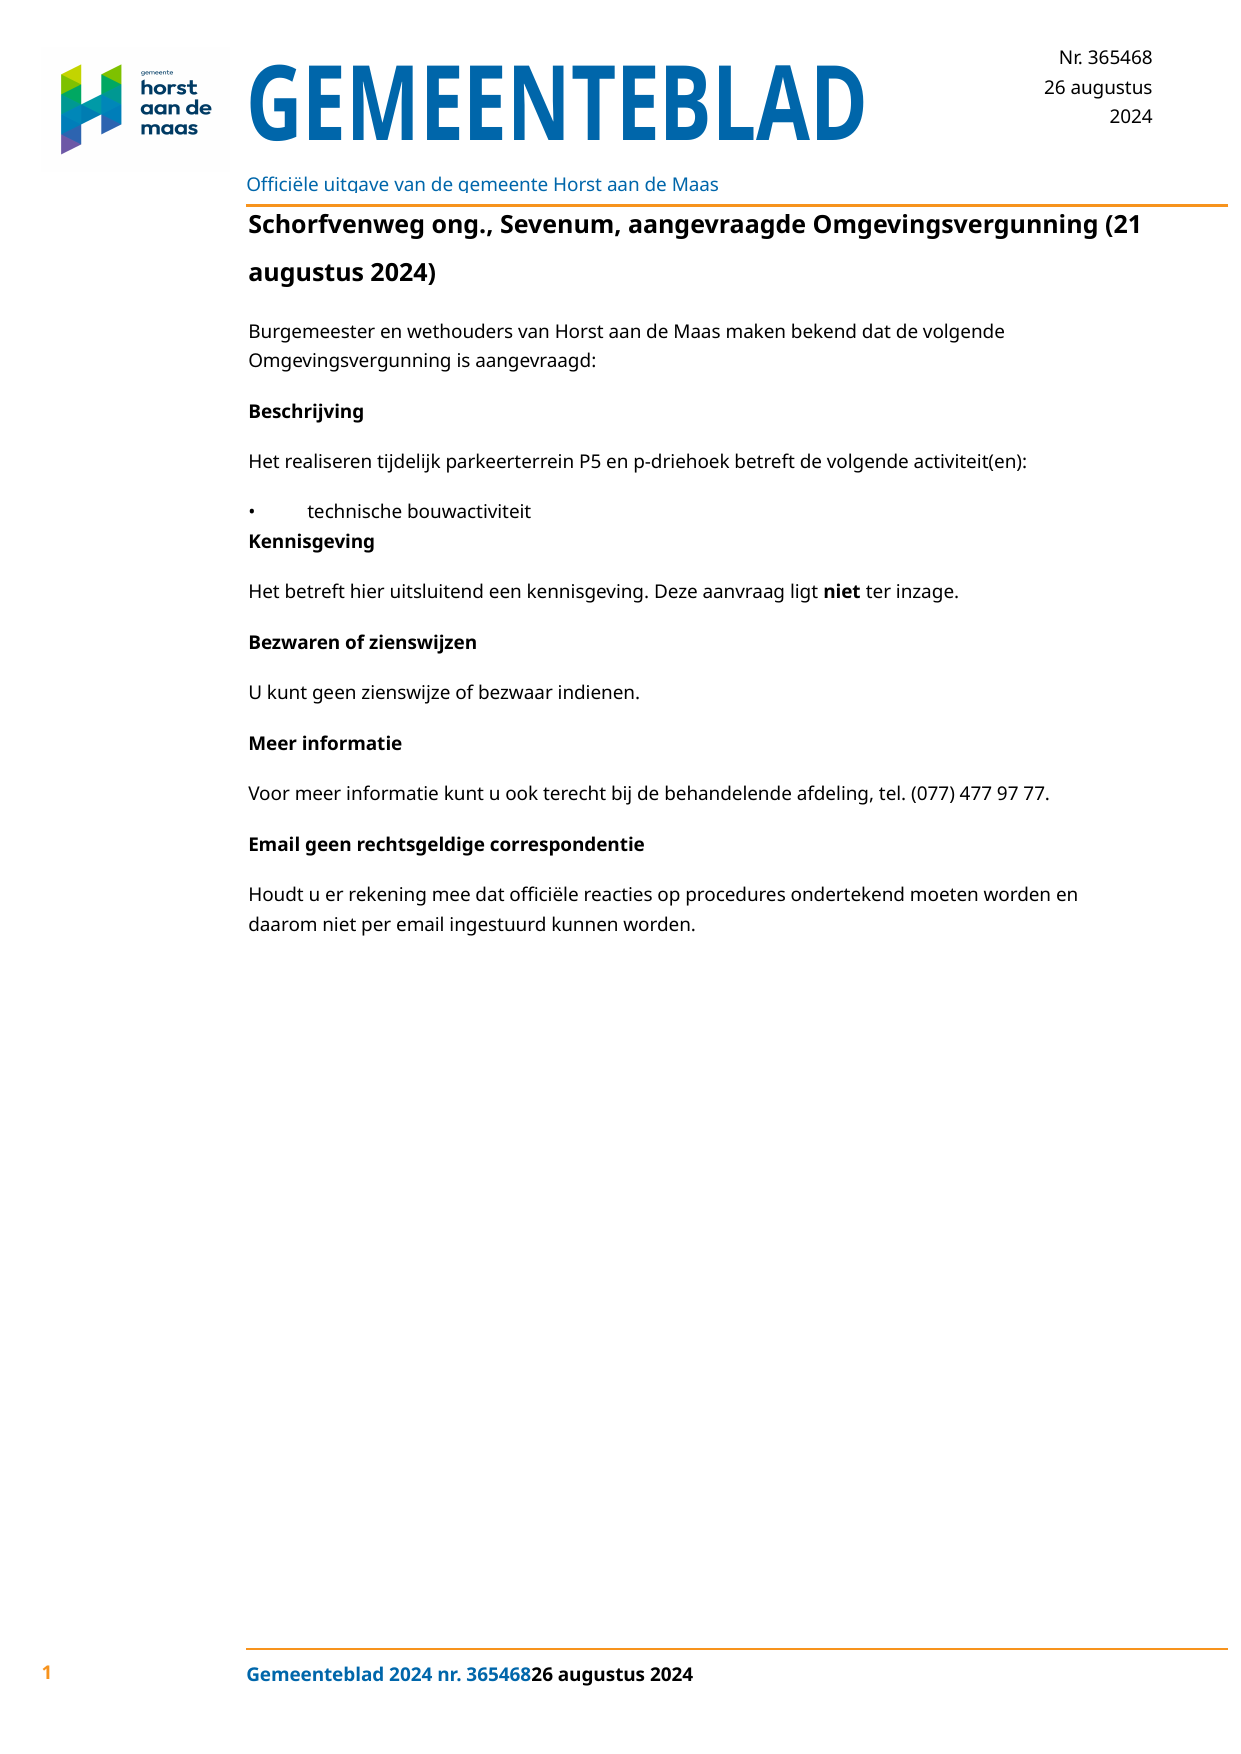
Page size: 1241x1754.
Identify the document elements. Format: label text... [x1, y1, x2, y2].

text Email geen rechtsgeldige correspondentie [248, 831, 1152, 857]
text Meer informatie [248, 730, 1152, 756]
text Burgemeester en wethouders van Horst aan de Maas maken bekend dat de volgende Omgevingsvergunning is aangevraagd: [248, 318, 1152, 373]
text Beschrijving [248, 398, 1152, 424]
text Het realiseren tijdelijk parkeerterrein P5 en p-driehoek betreft de volgende activiteit(en): [248, 448, 1152, 474]
text Het betreft hier uitsluitend een kennisgeving. Deze aanvraag ligt niet ter inzage. [248, 579, 1152, 604]
text Houdt u er rekening mee dat officiële reacties op procedures ondertekend moeten worden en daarom niet per email ingestuurd kunnen worden. [248, 881, 1152, 937]
list technische bouwactiviteit [248, 499, 1152, 524]
text Voor meer informatie kunt u ook terecht bij de behandelende afdeling, tel. (077) 477 97 77. [248, 780, 1152, 806]
text U kunt geen zienswijze of bezwaar indienen. [248, 679, 1152, 705]
text Bezwaren of zienswijzen [248, 629, 1152, 655]
text Kennisgeving [248, 528, 1152, 554]
picture [41, 47, 231, 172]
text Schorfvenweg ong., Sevenum, aangevraagde Omgevingsvergunning (21 augustus 2024) [248, 207, 1152, 288]
